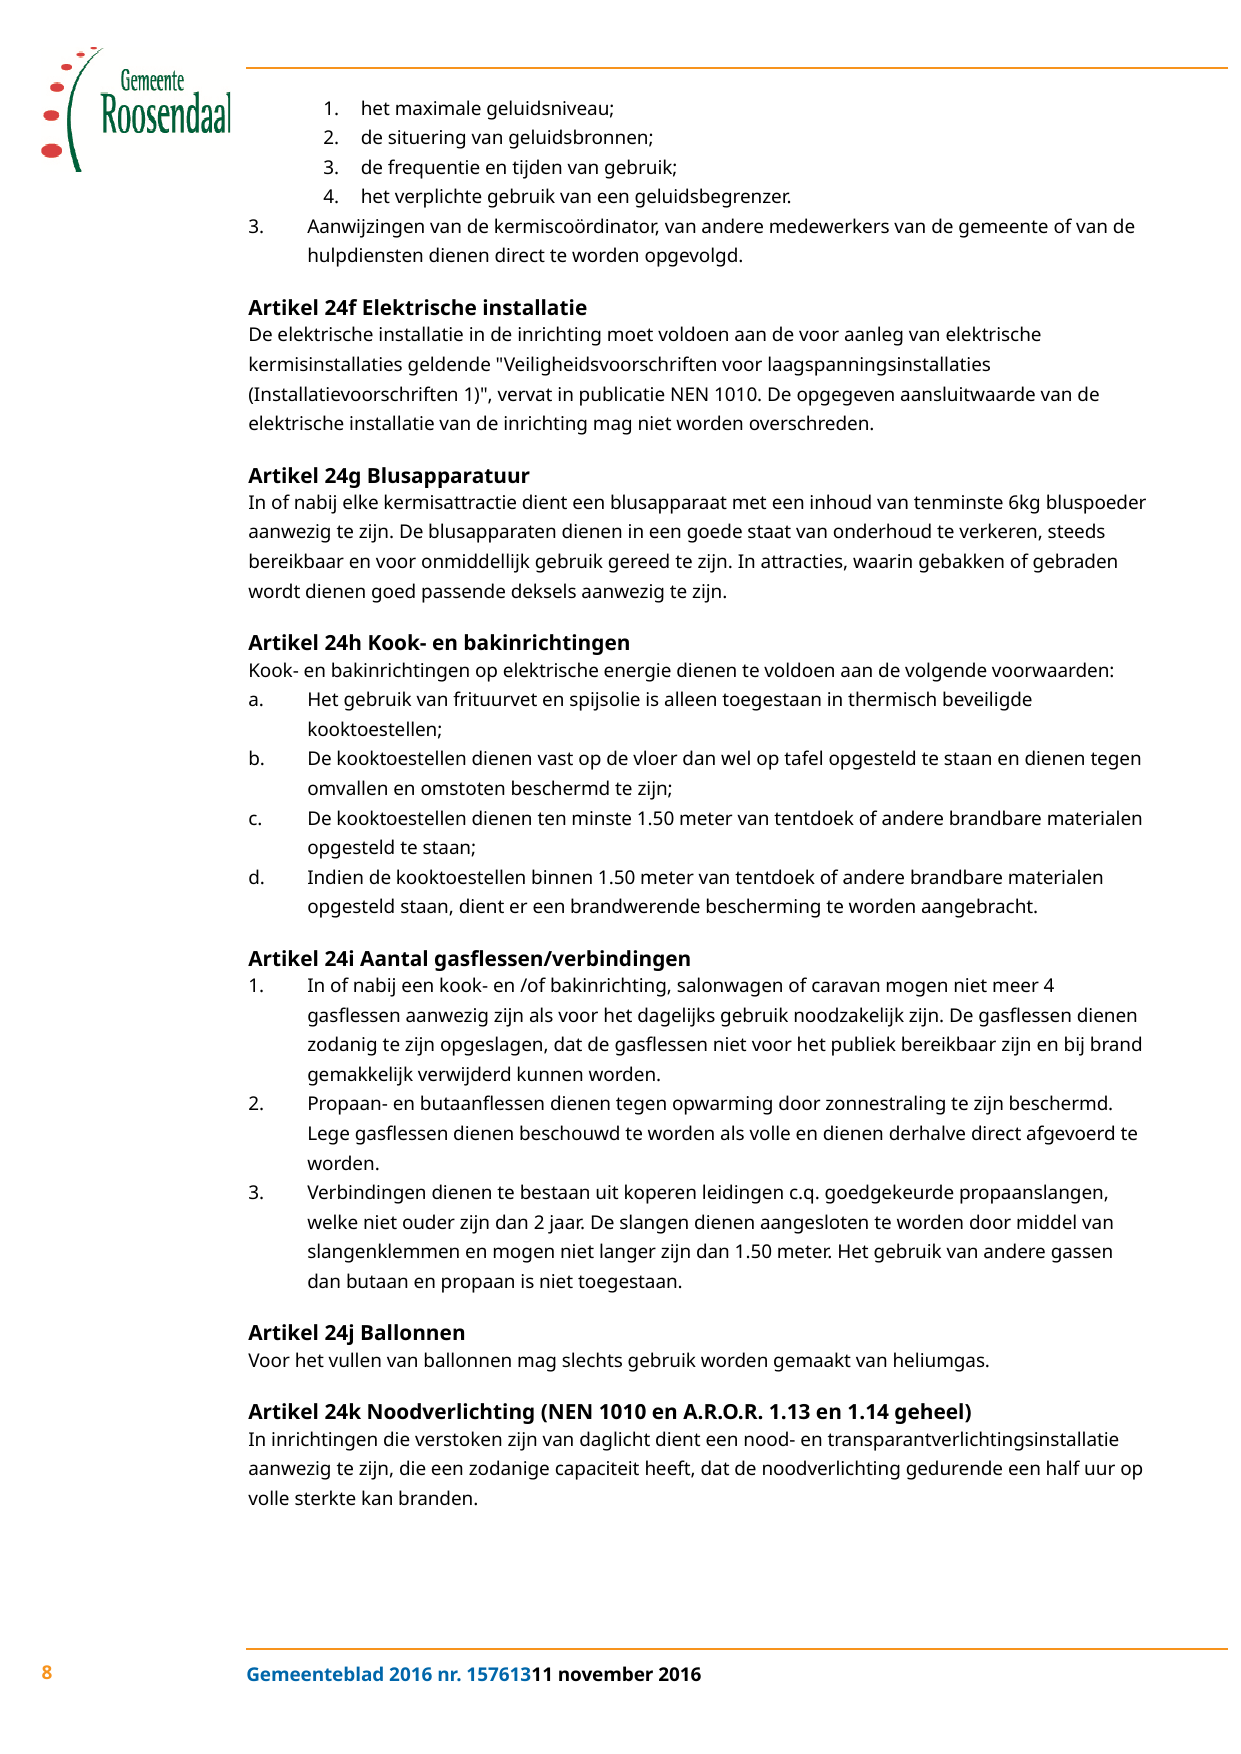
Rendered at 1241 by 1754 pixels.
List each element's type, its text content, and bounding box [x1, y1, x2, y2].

text Artikel 24g Blusapparatuur [248, 461, 1152, 489]
list het verplichte gebruik van een geluidsbegrenzer. [323, 183, 1152, 209]
list Verbindingen dienen te bestaan uit koperen leidingen c.q. goedgekeurde propaanslangen, welke niet ouder zijn dan 2 jaar. De slangen dienen aangesloten te worden door middel van slangenklemmen en mogen niet langer zijn dan 1.50 meter. Het gebruik van andere gassen dan butaan en propaan is niet toegestaan. [248, 1179, 1152, 1294]
list het maximale geluidsniveau; [323, 95, 1152, 121]
picture [41, 47, 231, 172]
list De kooktoestellen dienen vast op de vloer dan wel op tafel opgesteld te staan en dienen tegen omvallen en omstoten beschermd te zijn; [248, 746, 1152, 801]
text Kook- en bakinrichtingen op elektrische energie dienen te voldoen aan de volgende voorwaarden: [248, 657, 1152, 682]
text Artikel 24h Kook- en bakinrichtingen [248, 628, 1152, 657]
text In inrichtingen die verstoken zijn van daglicht dient een nood- en transparantverlichtingsinstallatie aanwezig te zijn, die een zodanige capaciteit heeft, dat de noodverlichting gedurende een half uur op volle sterkte kan branden. [248, 1426, 1152, 1511]
text Artikel 24k Noodverlichting (NEN 1010 en A.R.O.R. 1.13 en 1.14 geheel) [248, 1397, 1152, 1426]
text Artikel 24f Elektrische installatie [248, 293, 1152, 322]
list de frequentie en tijden van gebruik; [323, 154, 1152, 180]
list de situering van geluidsbronnen; [323, 124, 1152, 150]
list Propaan- en butaanflessen dienen tegen opwarming door zonnestraling te zijn beschermd. Lege gasflessen dienen beschouwd te worden als volle en dienen derhalve direct afgevoerd te worden. [248, 1091, 1152, 1176]
text Voor het vullen van ballonnen mag slechts gebruik worden gemaakt van heliumgas. [248, 1347, 1152, 1373]
list Het gebruik van frituurvet en spijsolie is alleen toegestaan in thermisch beveiligde kooktoestellen; [248, 686, 1152, 742]
text Artikel 24j Ballonnen [248, 1318, 1152, 1347]
list De kooktoestellen dienen ten minste 1.50 meter van tentdoek of andere brandbare materialen opgesteld te staan; [248, 805, 1152, 860]
text In of nabij elke kermisattractie dient een blusapparaat met een inhoud van tenminste 6kg bluspoeder aanwezig te zijn. De blusapparaten dienen in een goede staat van onderhoud te verkeren, steeds bereikbaar en voor onmiddellijk gebruik gereed te zijn. In attracties, waarin gebakken of gebraden wordt dienen goed passende deksels aanwezig te zijn. [248, 489, 1152, 604]
list In of nabij een kook- en /of bakinrichting, salonwagen of caravan mogen niet meer 4 gasflessen aanwezig zijn als voor het dagelijks gebruik noodzakelijk zijn. De gasflessen dienen zodanig te zijn opgeslagen, dat de gasflessen niet voor het publiek bereikbaar zijn en bij brand gemakkelijk verwijderd kunnen worden. [248, 972, 1152, 1087]
text Artikel 24i Aantal gasflessen/verbindingen [248, 944, 1152, 972]
list Aanwijzingen van de kermiscoördinator, van andere medewerkers van de gemeente of van de hulpdiensten dienen direct te worden opgevolgd. [248, 213, 1152, 268]
text De elektrische installatie in de inrichting moet voldoen aan de voor aanleg van elektrische kermisinstallaties geldende "Veiligheidsvoorschriften voor laagspanningsinstallaties (Installatievoorschriften 1)", vervat in publicatie NEN 1010. De opgegeven aansluitwaarde van de elektrische installatie van de inrichting mag niet worden overschreden. [248, 322, 1152, 436]
list Indien de kooktoestellen binnen 1.50 meter van tentdoek of andere brandbare materialen opgesteld staan, dient er een brandwerende bescherming te worden aangebracht. [248, 864, 1152, 919]
